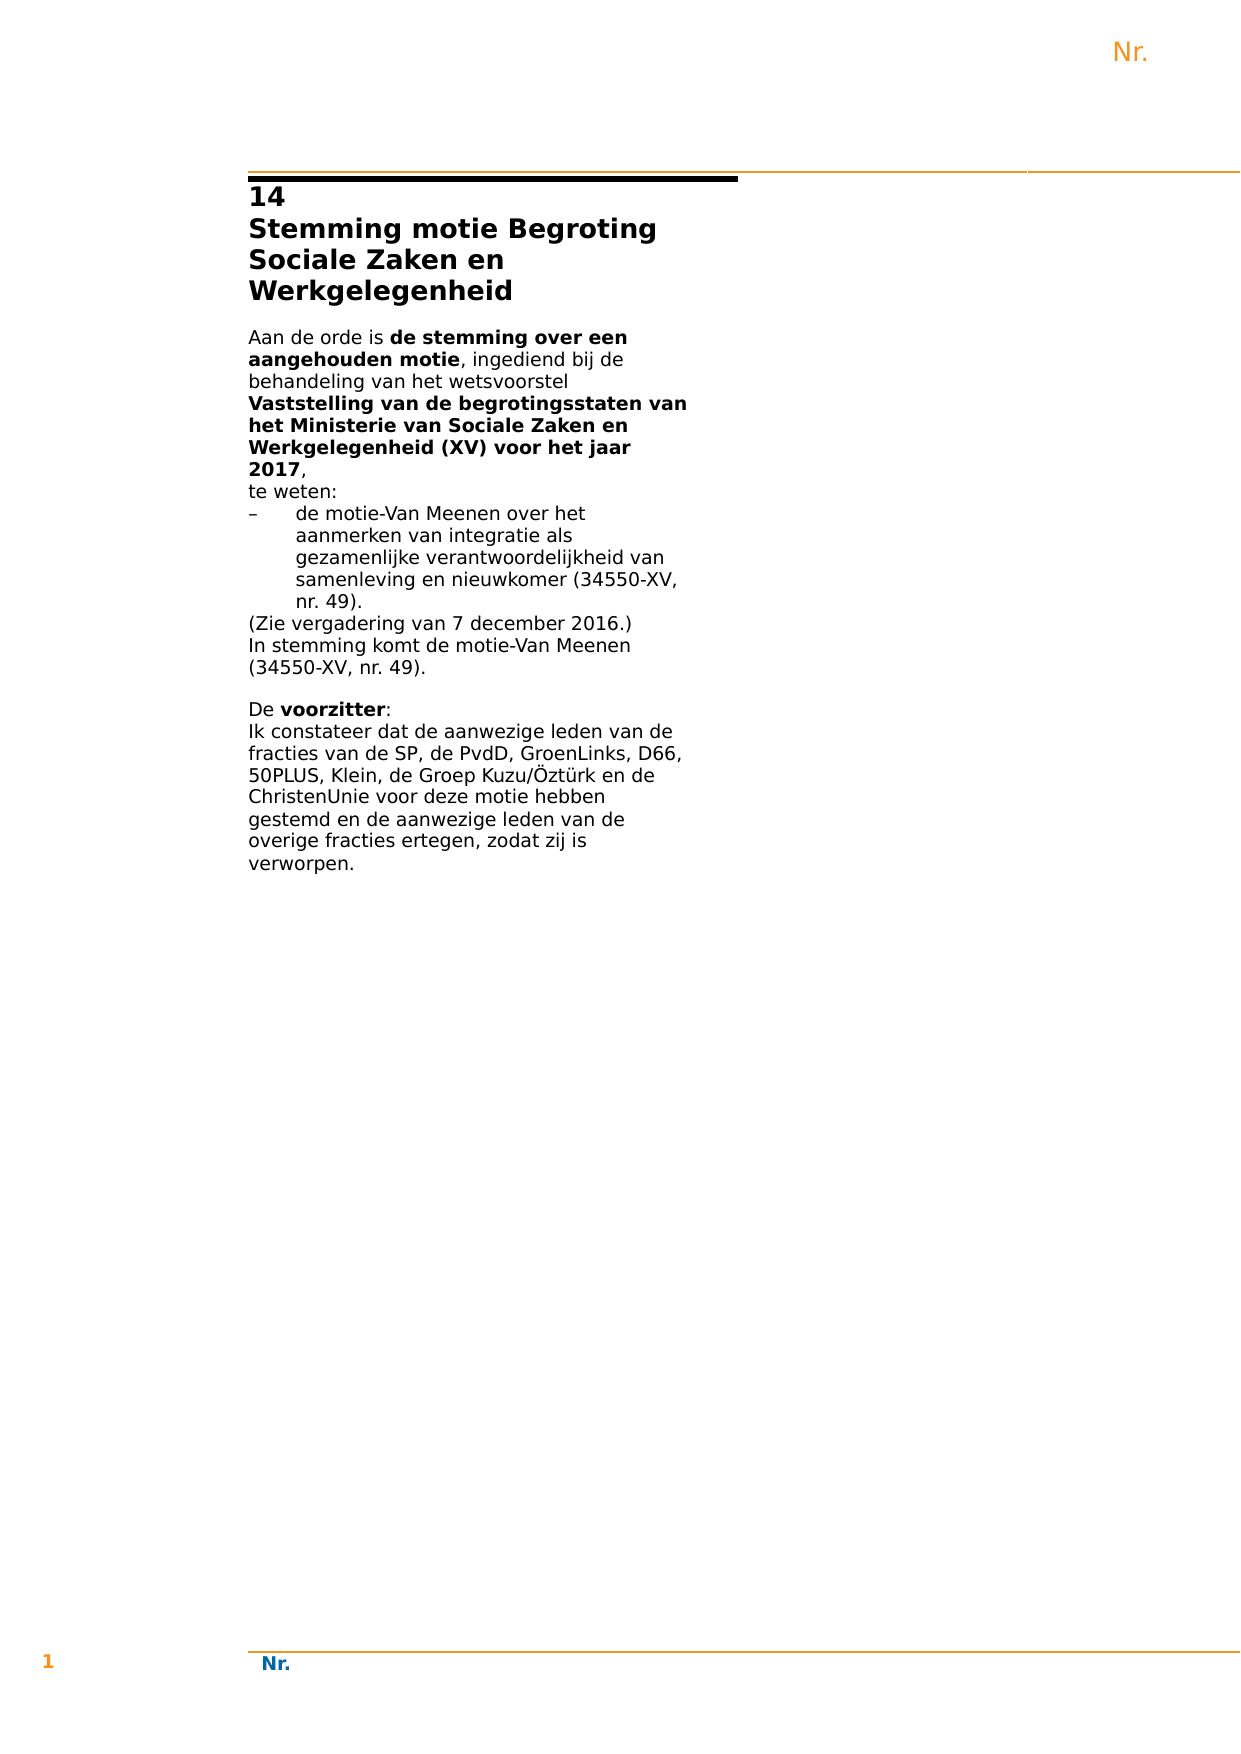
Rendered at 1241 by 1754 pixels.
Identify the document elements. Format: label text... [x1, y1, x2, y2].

list de motie-Van Meenen over het aanmerken van integratie als gezamenlijke verantwoordelijkheid van samenleving en nieuwkomer (34550-XV, nr. 49). [248, 503, 691, 613]
text te weten: [248, 481, 691, 503]
text (Zie vergadering van 7 december 2016.) [248, 613, 691, 634]
text In stemming komt de motie-Van Meenen (34550-XV, nr. 49). [248, 634, 691, 678]
text Ik constateer dat de aanwezige leden van de fracties van de SP, de PvdD, GroenLinks, D66, 50PLUS, Klein, de Groep Kuzu/Öztürk en de ChristenUnie voor deze motie hebben gestemd en de aanwezige leden van de overige fracties ertegen, zodat zij is verworpen. [248, 721, 691, 874]
text Aan de orde is de stemming over een aangehouden motie, ingediend bij de behandeling van het wetsvoorstel Vaststelling van de begrotingsstaten van het Ministerie van Sociale Zaken en Werkgelegenheid (XV) voor het jaar 2017, [248, 327, 691, 481]
text De voorzitter: [248, 698, 691, 721]
title 14 Stemming motie Begroting Sociale Zaken en Werkgelegenheid [248, 182, 691, 307]
